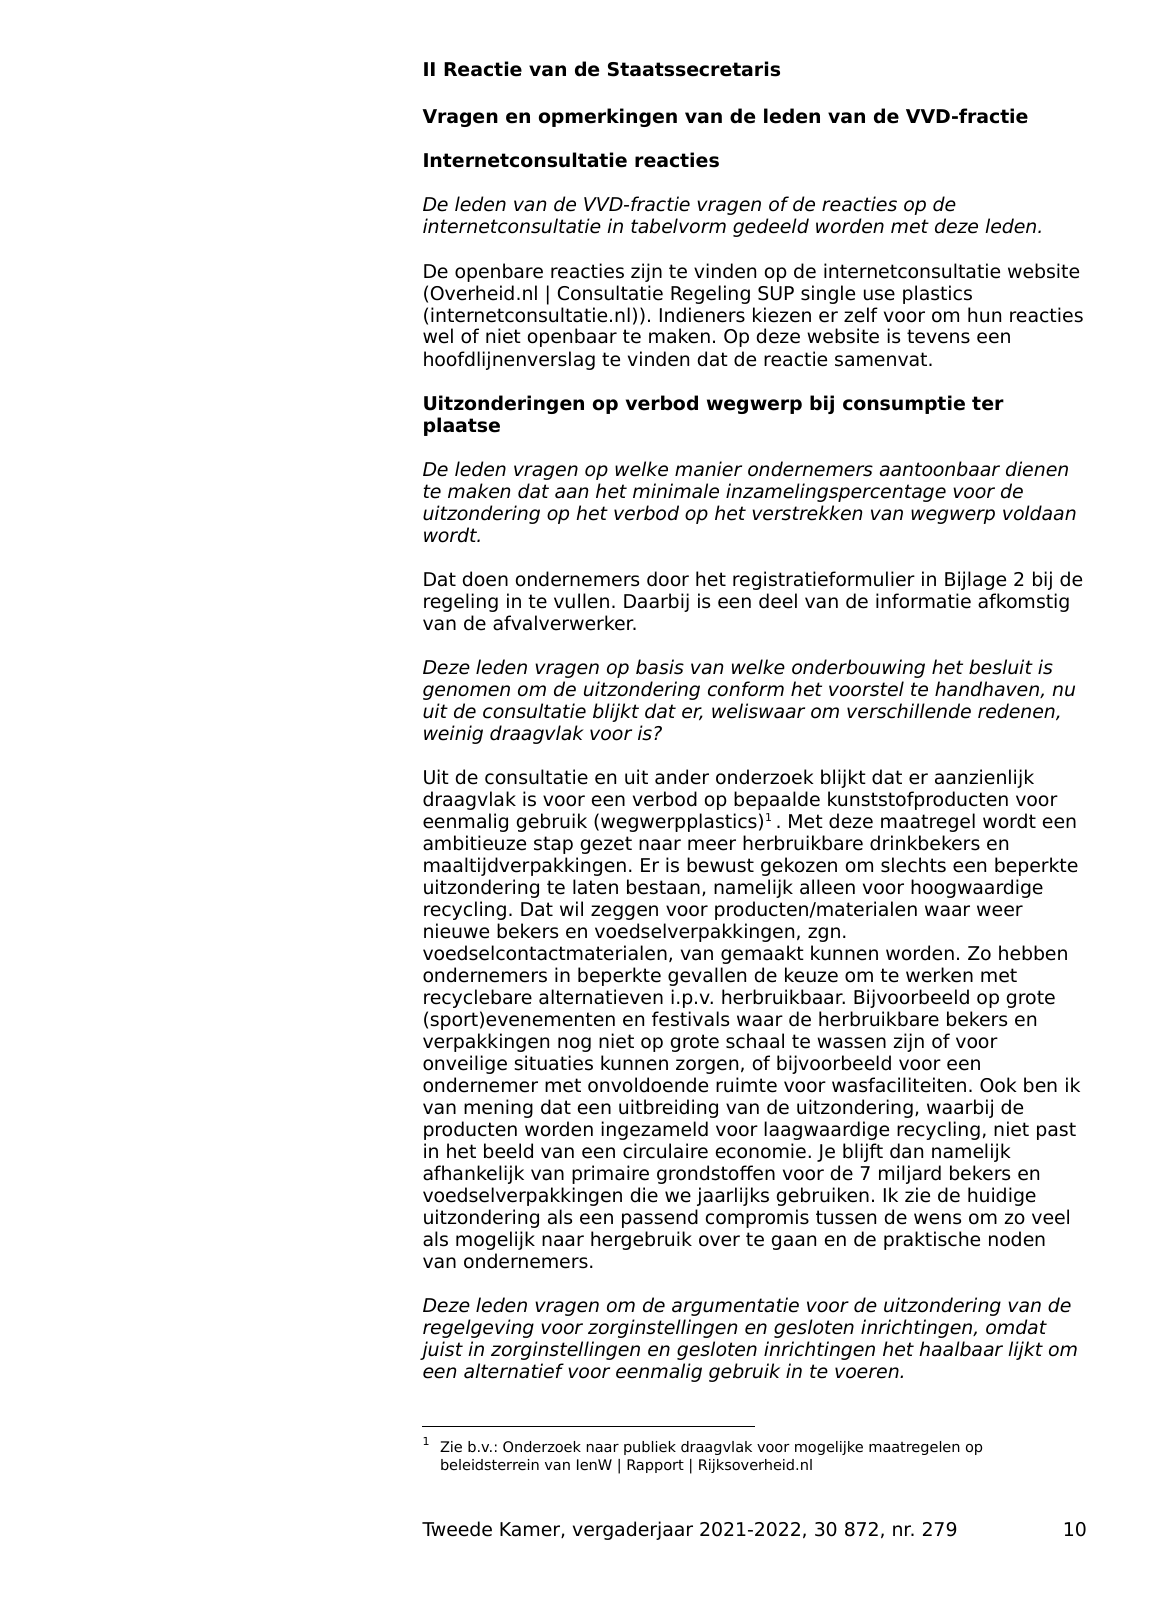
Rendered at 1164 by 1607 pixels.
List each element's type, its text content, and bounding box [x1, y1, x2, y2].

text De openbare reacties zijn te vinden op de internetconsultatie website (Overheid.nl | Consultatie Regeling SUP single use plastics (internetconsultatie.nl)). Indieners kiezen er zelf voor om hun reacties wel of niet openbaar te maken. Op deze website is tevens een hoofdlijnenverslag te vinden dat de reactie samenvat. [422, 261, 1087, 370]
text Deze leden vragen om de argumentatie voor de uitzondering van de regelgeving voor zorginstellingen en gesloten inrichtingen, omdat juist in zorginstellingen en gesloten inrichtingen het haalbaar lijkt om een alternatief voor eenmalig gebruik in te voeren. [422, 1295, 1087, 1383]
text Uit de consultatie en uit ander onderzoek blijkt dat er aanzienlijk draagvlak is voor een verbod op bepaalde kunststofproducten voor eenmalig gebruik (wegwerpplastics). Met deze maatregel wordt een ambitieuze stap gezet naar meer herbruikbare drinkbekers en maaltijdverpakkingen. Er is bewust gekozen om slechts een beperkte uitzondering te laten bestaan, namelijk alleen voor hoogwaardige recycling. Dat wil zeggen voor producten/materialen waar weer nieuwe bekers en voedselverpakkingen, zgn. voedselcontactmaterialen, van gemaakt kunnen worden. Zo hebben ondernemers in beperkte gevallen de keuze om te werken met recyclebare alternatieven i.p.v. herbruikbaar. Bijvoorbeeld op grote (sport)evenementen en festivals waar de herbruikbare bekers en verpakkingen nog niet op grote schaal te wassen zijn of voor onveilige situaties kunnen zorgen, of bijvoorbeeld voor een ondernemer met onvoldoende ruimte voor wasfaciliteiten. Ook ben ik van mening dat een uitbreiding van de uitzondering, waarbij de producten worden ingezameld voor laagwaardige recycling, niet past in het beeld van een circulaire economie. Je blijft dan namelijk afhankelijk van primaire grondstoffen voor de 7 miljard bekers en voedselverpakkingen die we jaarlijks gebruiken. Ik zie de huidige uitzondering als een passend compromis tussen de wens om zo veel als mogelijk naar hergebruik over te gaan en de praktische noden van ondernemers. [422, 767, 1087, 1273]
text Zie b.v.: Onderzoek naar publiek draagvlak voor mogelijke maatregelen op beleidsterrein van IenW | Rapport | Rijksoverheid.nl [422, 1435, 1087, 1474]
subtitle Deze leden vragen op basis van welke onderbouwing het besluit is genomen om de uitzondering conform het voorstel te handhaven, nu uit de consultatie blijkt dat er, weliswaar om verschillende redenen, weinig draagvlak voor is? [422, 657, 1087, 745]
subtitle Internetconsultatie reacties [422, 150, 1087, 172]
text De leden van de VVD-fractie vragen of de reacties op de internetconsultatie in tabelvorm gedeeld worden met deze leden. [422, 194, 1087, 238]
text De leden vragen op welke manier ondernemers aantoonbaar dienen te maken dat aan het minimale inzamelingspercentage voor de uitzondering op het verbod op het verstrekken van wegwerp voldaan wordt. [422, 459, 1087, 547]
subtitle Vragen en opmerkingen van de leden van de VVD-fractie [422, 106, 1087, 128]
subtitle II Reactie van de Staatssecretaris [422, 59, 1087, 81]
text Dat doen ondernemers door het registratieformulier in Bijlage 2 bij de regeling in te vullen. Daarbij is een deel van de informatie afkomstig van de afvalverwerker. [422, 569, 1087, 635]
subtitle Uitzonderingen op verbod wegwerp bij consumptie ter plaatse [422, 393, 1087, 437]
